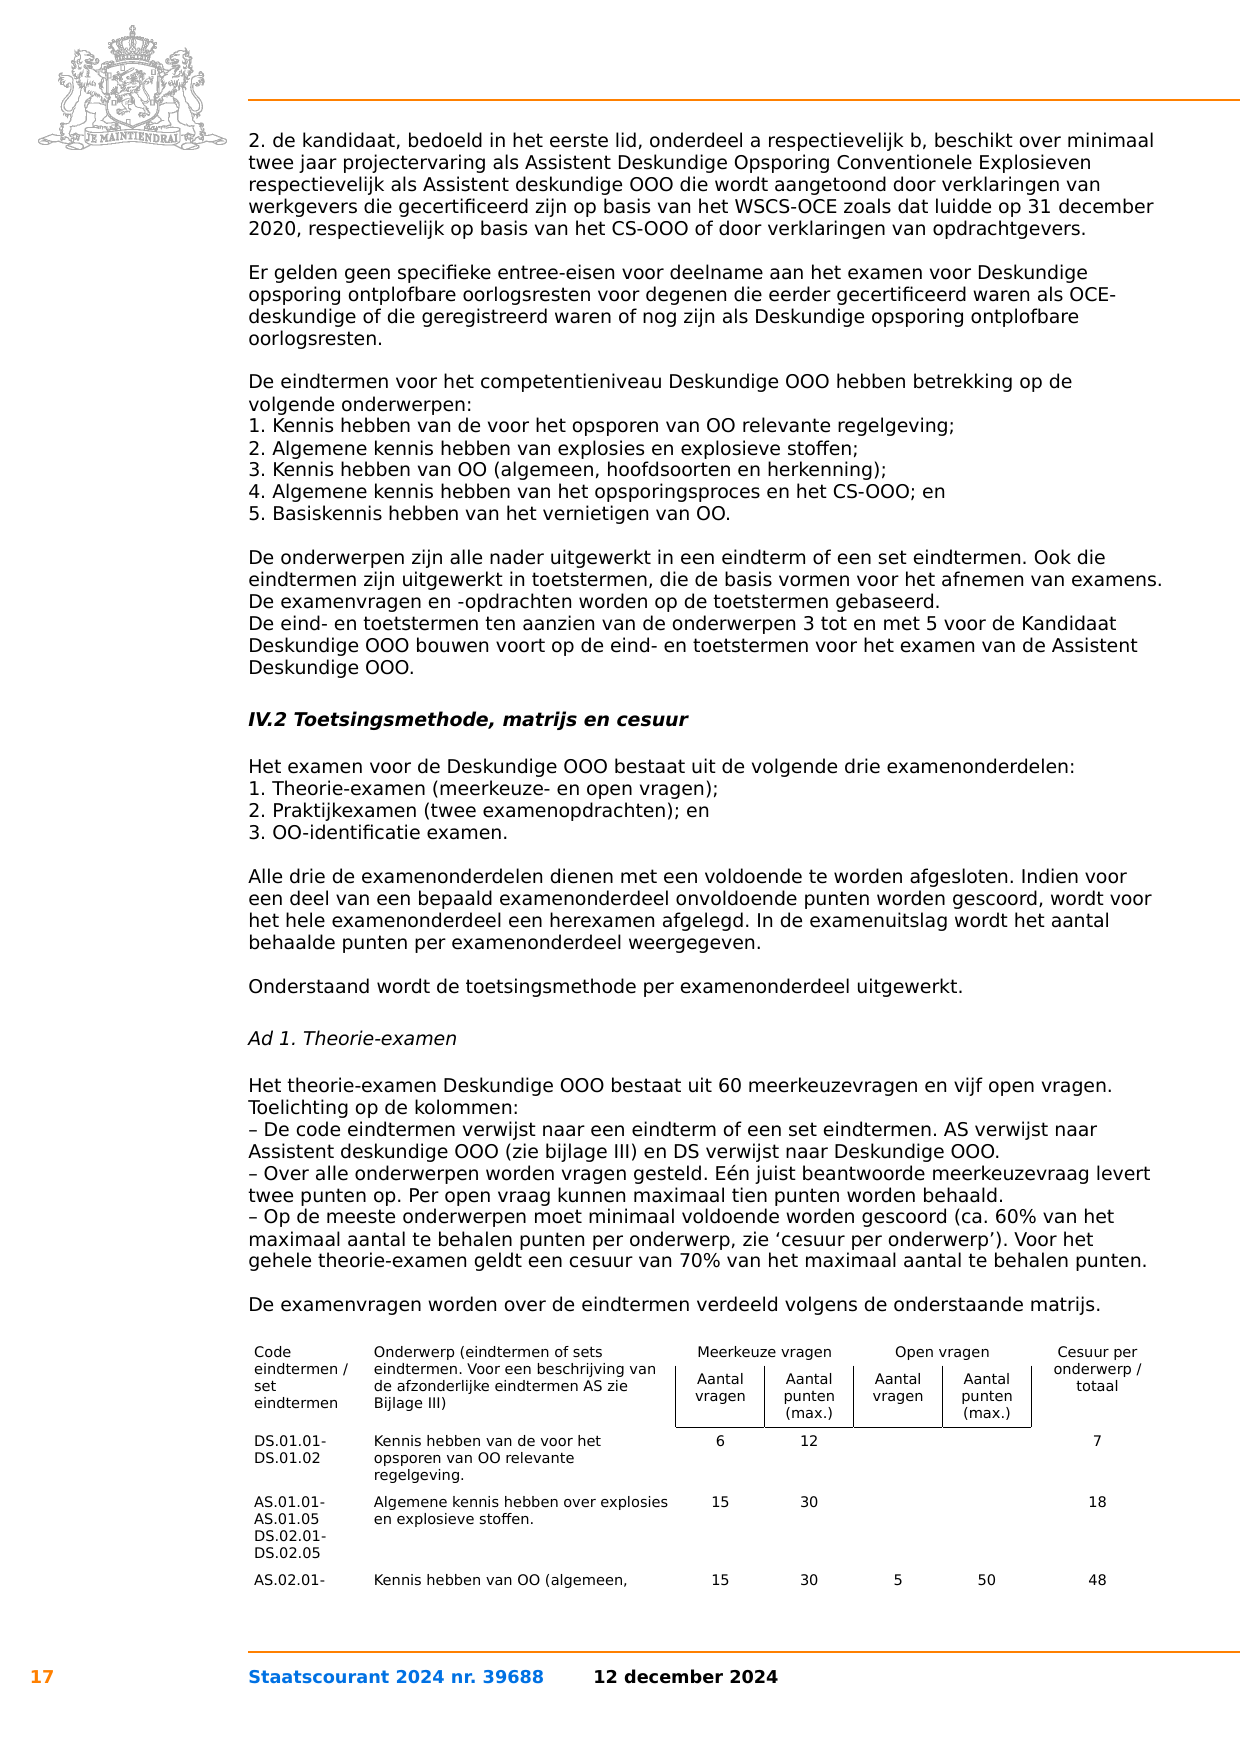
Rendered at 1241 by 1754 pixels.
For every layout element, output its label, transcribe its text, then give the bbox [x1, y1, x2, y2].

table_cell DS.01.01-DS.01.02 [249, 1428, 367, 1488]
table_cell Aantal vragen [854, 1367, 942, 1427]
text 2. Algemene kennis hebben van explosies en explosieve stoffen; [248, 437, 1163, 459]
table_cell Aantal vragen [676, 1367, 764, 1427]
text De examenvragen worden over de eindtermen verdeeld volgens de onderstaande matrijs. [248, 1294, 1163, 1316]
table_cell 18 [1032, 1489, 1163, 1567]
table_cell Algemene kennis hebben over explosies en explosieve stoffen. [368, 1489, 675, 1567]
table_cell AS.02.01- [249, 1568, 367, 1594]
table_cell Kennis hebben van OO (algemeen, [368, 1568, 675, 1594]
text – Over alle onderwerpen worden vragen gesteld. Eén juist beantwoorde meerkeuzevraag levert twee punten op. Per open vraag kunnen maximaal tien punten worden behaald. [248, 1162, 1163, 1206]
text – De code eindtermen verwijst naar een eindterm of een set eindtermen. AS verwijst naar Assistent deskundige OOO (zie bijlage III) en DS verwijst naar Deskundige OOO. [248, 1118, 1163, 1162]
text Toelichting op de kolommen: [248, 1097, 1163, 1118]
table_cell 15 [676, 1489, 764, 1567]
table_cell 7 [1032, 1428, 1163, 1488]
table_cell Aantal punten (max.) [943, 1367, 1031, 1427]
table_cell 12 [765, 1428, 853, 1488]
table_cell AS.01.01-AS.01.05 DS.02.01-DS.02.05 [249, 1489, 367, 1567]
table_cell 30 [765, 1489, 853, 1567]
table_header Open vragen [854, 1339, 1031, 1366]
subtitle IV.2 Toetsingsmethode, matrijs en cesuur [248, 709, 1163, 731]
text 4. Algemene kennis hebben van het opsporingsproces en het CS-OOO; en [248, 481, 1163, 503]
text 2. Praktijkexamen (twee examenopdrachten); en [248, 800, 1163, 822]
table_header Code eindtermen / set eindtermen [249, 1339, 367, 1427]
text Het examen voor de Deskundige OOO bestaat uit de volgende drie examenonderdelen: [248, 756, 1163, 778]
text De eind- en toetstermen ten aanzien van de onderwerpen 3 tot en met 5 voor de Kandidaat Deskundige OOO bouwen voort op de eind- en toetstermen voor het examen van de Assistent Deskundige OOO. [248, 613, 1163, 679]
text Er gelden geen specifieke entree-eisen voor deelname aan het examen voor Deskundige opsporing ontplofbare oorlogsresten voor degenen die eerder gecertificeerd waren als OCE-deskundige of die geregistreerd waren of nog zijn als Deskundige opsporing ontplofbare oorlogsresten. [248, 262, 1163, 349]
text Onderstaand wordt de toetsingsmethode per examenonderdeel uitgewerkt. [248, 976, 1163, 998]
text De eindtermen voor het competentieniveau Deskundige OOO hebben betrekking op de volgende onderwerpen: [248, 371, 1163, 415]
table_cell [943, 1489, 1031, 1567]
text Het theorie-examen Deskundige OOO bestaat uit 60 meerkeuzevragen en vijf open vragen. [248, 1074, 1163, 1097]
text 3. Kennis hebben van OO (algemeen, hoofdsoorten en herkenning); [248, 459, 1163, 481]
table_header Onderwerp (eindtermen of sets eindtermen. Voor een beschrijving van de afzonderlijke eindtermen AS zie Bijlage III) [368, 1339, 675, 1427]
text 1. Kennis hebben van de voor het opsporen van OO relevante regelgeving; [248, 415, 1163, 437]
table_cell [854, 1489, 942, 1567]
text 5. Basiskennis hebben van het vernietigen van OO. [248, 503, 1163, 525]
table_cell 48 [1032, 1568, 1163, 1594]
text 2. de kandidaat, bedoeld in het eerste lid, onderdeel a respectievelijk b, beschikt over minimaal twee jaar projectervaring als Assistent Deskundige Opsporing Conventionele Explosieven respectievelijk als Assistent deskundige OOO die wordt aangetoond door verklaringen van werkgevers die gecertificeerd zijn op basis van het WSCS-OCE zoals dat luidde op 31 december 2020, respectievelijk op basis van het CS-OOO of door verklaringen van opdrachtgevers. [248, 130, 1163, 240]
table_cell 30 [765, 1568, 853, 1594]
table_cell Aantal punten (max.) [765, 1367, 853, 1427]
table_cell [943, 1428, 1031, 1488]
text 1. Theorie-examen (meerkeuze- en open vragen); [248, 778, 1163, 800]
text 3. OO-identificatie examen. [248, 822, 1163, 844]
table_header Meerkeuze vragen [676, 1339, 853, 1366]
table_cell 50 [943, 1568, 1031, 1594]
table_cell 6 [676, 1428, 764, 1488]
text – Op de meeste onderwerpen moet minimaal voldoende worden gescoord (ca. 60% van het maximaal aantal te behalen punten per onderwerp, zie ‘cesuur per onderwerp’). Voor het gehele theorie-examen geldt een cesuur van 70% van het maximaal aantal te behalen punten. [248, 1206, 1163, 1272]
table_cell 15 [676, 1568, 764, 1594]
text Alle drie de examenonderdelen dienen met een voldoende te worden afgesloten. Indien voor een deel van een bepaald examenonderdeel onvoldoende punten worden gescoord, wordt voor het hele examenonderdeel een herexamen afgelegd. In de examenuitslag wordt het aantal behaalde punten per examenonderdeel weergegeven. [248, 866, 1163, 954]
subtitle Ad 1. Theorie-examen [248, 1028, 1163, 1049]
table_cell [854, 1428, 942, 1488]
table_header Cesuur per onderwerp / totaal [1032, 1339, 1163, 1427]
picture [38, 25, 227, 150]
text De onderwerpen zijn alle nader uitgewerkt in een eindterm of een set eindtermen. Ook die eindtermen zijn uitgewerkt in toetstermen, die de basis vormen voor het afnemen van examens. De examenvragen en -opdrachten worden op de toetstermen gebaseerd. [248, 547, 1163, 613]
table_cell Kennis hebben van de voor het opsporen van OO relevante regelgeving. [368, 1428, 675, 1488]
table_cell 5 [854, 1568, 942, 1594]
